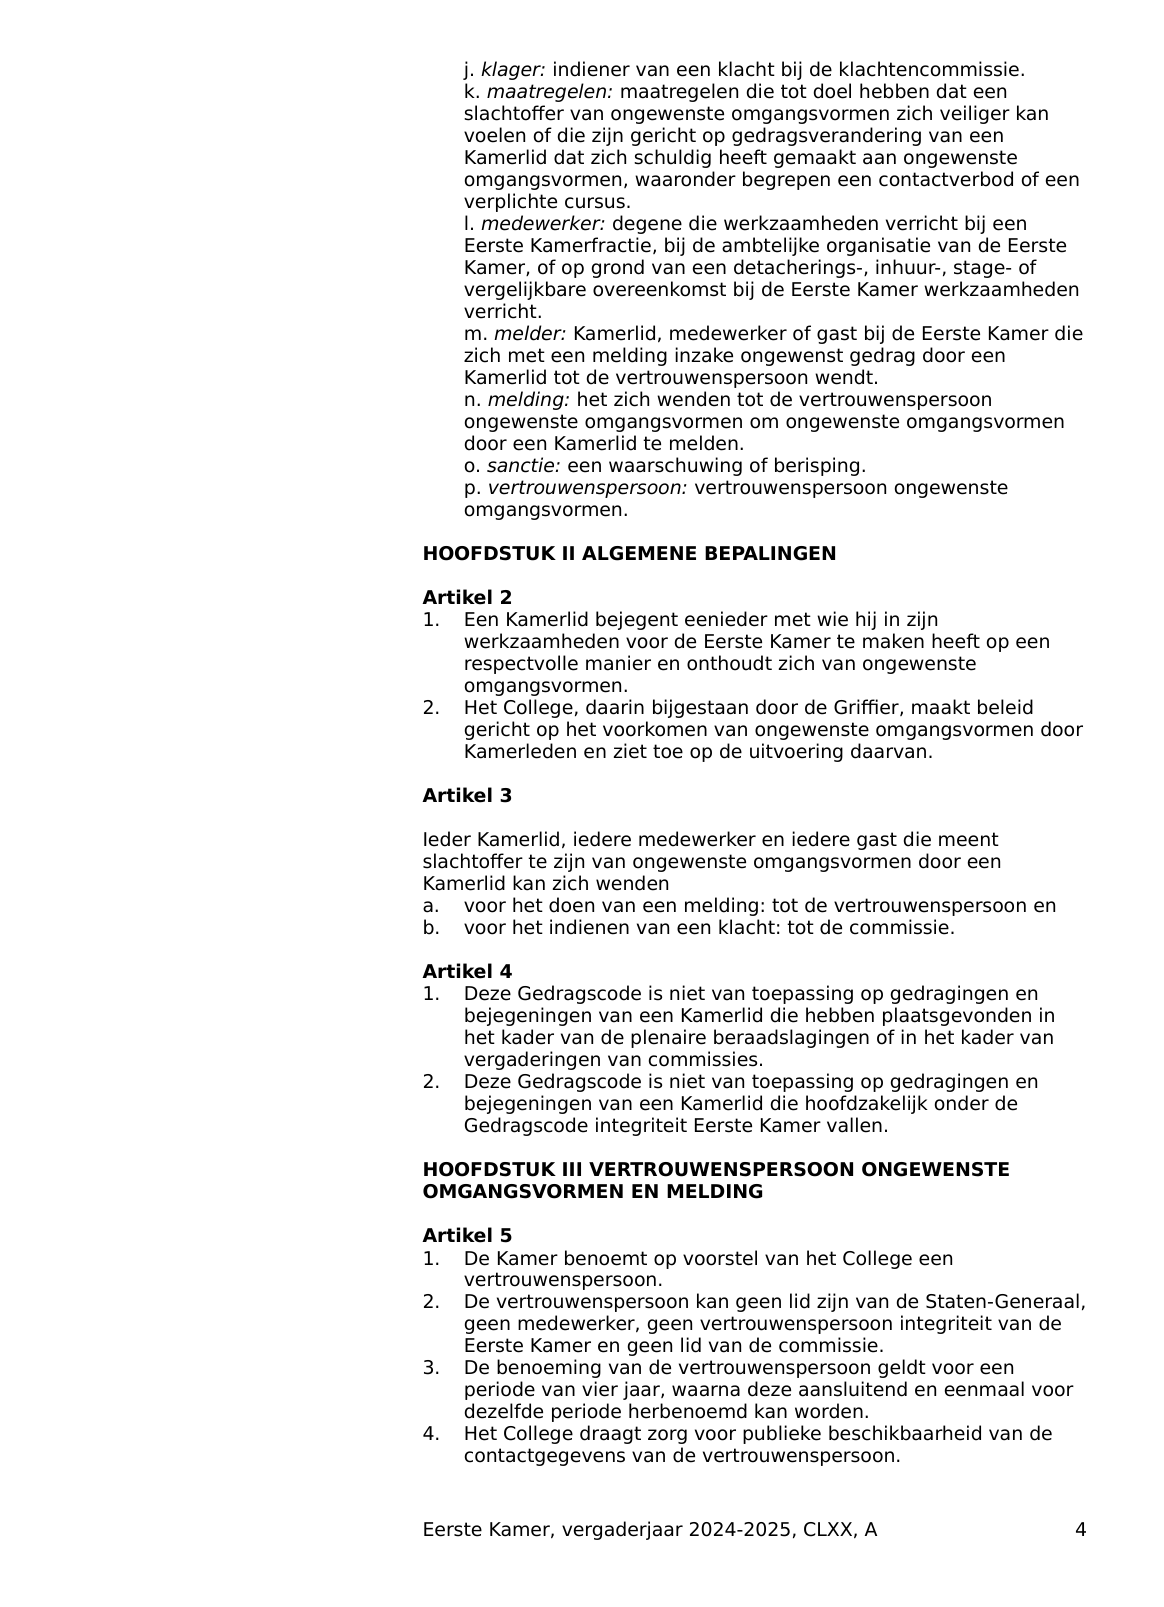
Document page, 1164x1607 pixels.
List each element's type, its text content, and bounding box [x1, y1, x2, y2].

text Ieder Kamerlid, iedere medewerker en iedere gast die meent slachtoffer te zijn van ongewenste omgangsvormen door een Kamerlid kan zich wenden [422, 829, 1087, 895]
text o. sanctie: een waarschuwing of berisping. [464, 455, 1087, 477]
subtitle Artikel 2 [422, 587, 1087, 609]
text l. medewerker: degene die werkzaamheden verricht bij een Eerste Kamerfractie, bij de ambtelijke organisatie van de Eerste Kamer, of op grond van een detacherings-, inhuur-, stage- of vergelijkbare overeenkomst bij de Eerste Kamer werkzaamheden verricht. [464, 213, 1087, 323]
text 1. Een Kamerlid bejegent eenieder met wie hij in zijn werkzaamheden voor de Eerste Kamer te maken heeft op een respectvolle manier en onthoudt zich van ongewenste omgangsvormen. [422, 609, 1087, 697]
text p. vertrouwenspersoon: vertrouwenspersoon ongewenste omgangsvormen. [464, 477, 1087, 521]
text 2. Deze Gedragscode is niet van toepassing op gedragingen en bejegeningen van een Kamerlid die hoofdzakelijk onder de Gedragscode integriteit Eerste Kamer vallen. [422, 1071, 1087, 1137]
text m. melder: Kamerlid, medewerker of gast bij de Eerste Kamer die zich met een melding inzake ongewenst gedrag door een Kamerlid tot de vertrouwenspersoon wendt. [464, 323, 1087, 389]
subtitle HOOFDSTUK II ALGEMENE BEPALINGEN [422, 543, 1087, 565]
text 3. De benoeming van de vertrouwenspersoon geldt voor een periode van vier jaar, waarna deze aansluitend en eenmaal voor dezelfde periode herbenoemd kan worden. [422, 1357, 1087, 1423]
text 1. Deze Gedragscode is niet van toepassing op gedragingen en bejegeningen van een Kamerlid die hebben plaatsgevonden in het kader van de plenaire beraadslagingen of in het kader van vergaderingen van commissies. [422, 983, 1087, 1071]
text a. voor het doen van een melding: tot de vertrouwenspersoon en [422, 895, 1087, 917]
text 1. De Kamer benoemt op voorstel van het College een vertrouwenspersoon. [422, 1247, 1087, 1291]
text 2. Het College, daarin bijgestaan door de Griffier, maakt beleid gericht op het voorkomen van ongewenste omgangsvormen door Kamerleden en ziet toe op de uitvoering daarvan. [422, 697, 1087, 763]
text j. klager: indiener van een klacht bij de klachtencommissie. [464, 59, 1087, 81]
subtitle Artikel 4 [422, 961, 1087, 983]
text 2. De vertrouwenspersoon kan geen lid zijn van de Staten-Generaal, geen medewerker, geen vertrouwenspersoon integriteit van de Eerste Kamer en geen lid van de commissie. [422, 1291, 1087, 1357]
text k. maatregelen: maatregelen die tot doel hebben dat een slachtoffer van ongewenste omgangsvormen zich veiliger kan voelen of die zijn gericht op gedragsverandering van een Kamerlid dat zich schuldig heeft gemaakt aan ongewenste omgangsvormen, waaronder begrepen een contactverbod of een verplichte cursus. [464, 81, 1087, 213]
subtitle Artikel 5 [422, 1225, 1087, 1247]
subtitle HOOFDSTUK III VERTROUWENSPERSOON ONGEWENSTE OMGANGSVORMEN EN MELDING [422, 1159, 1087, 1203]
subtitle Artikel 3 [422, 785, 1087, 807]
text b. voor het indienen van een klacht: tot de commissie. [422, 917, 1087, 939]
text 4. Het College draagt zorg voor publieke beschikbaarheid van de contactgegevens van de vertrouwenspersoon. [422, 1423, 1087, 1467]
text n. melding: het zich wenden tot de vertrouwenspersoon ongewenste omgangsvormen om ongewenste omgangsvormen door een Kamerlid te melden. [464, 389, 1087, 455]
